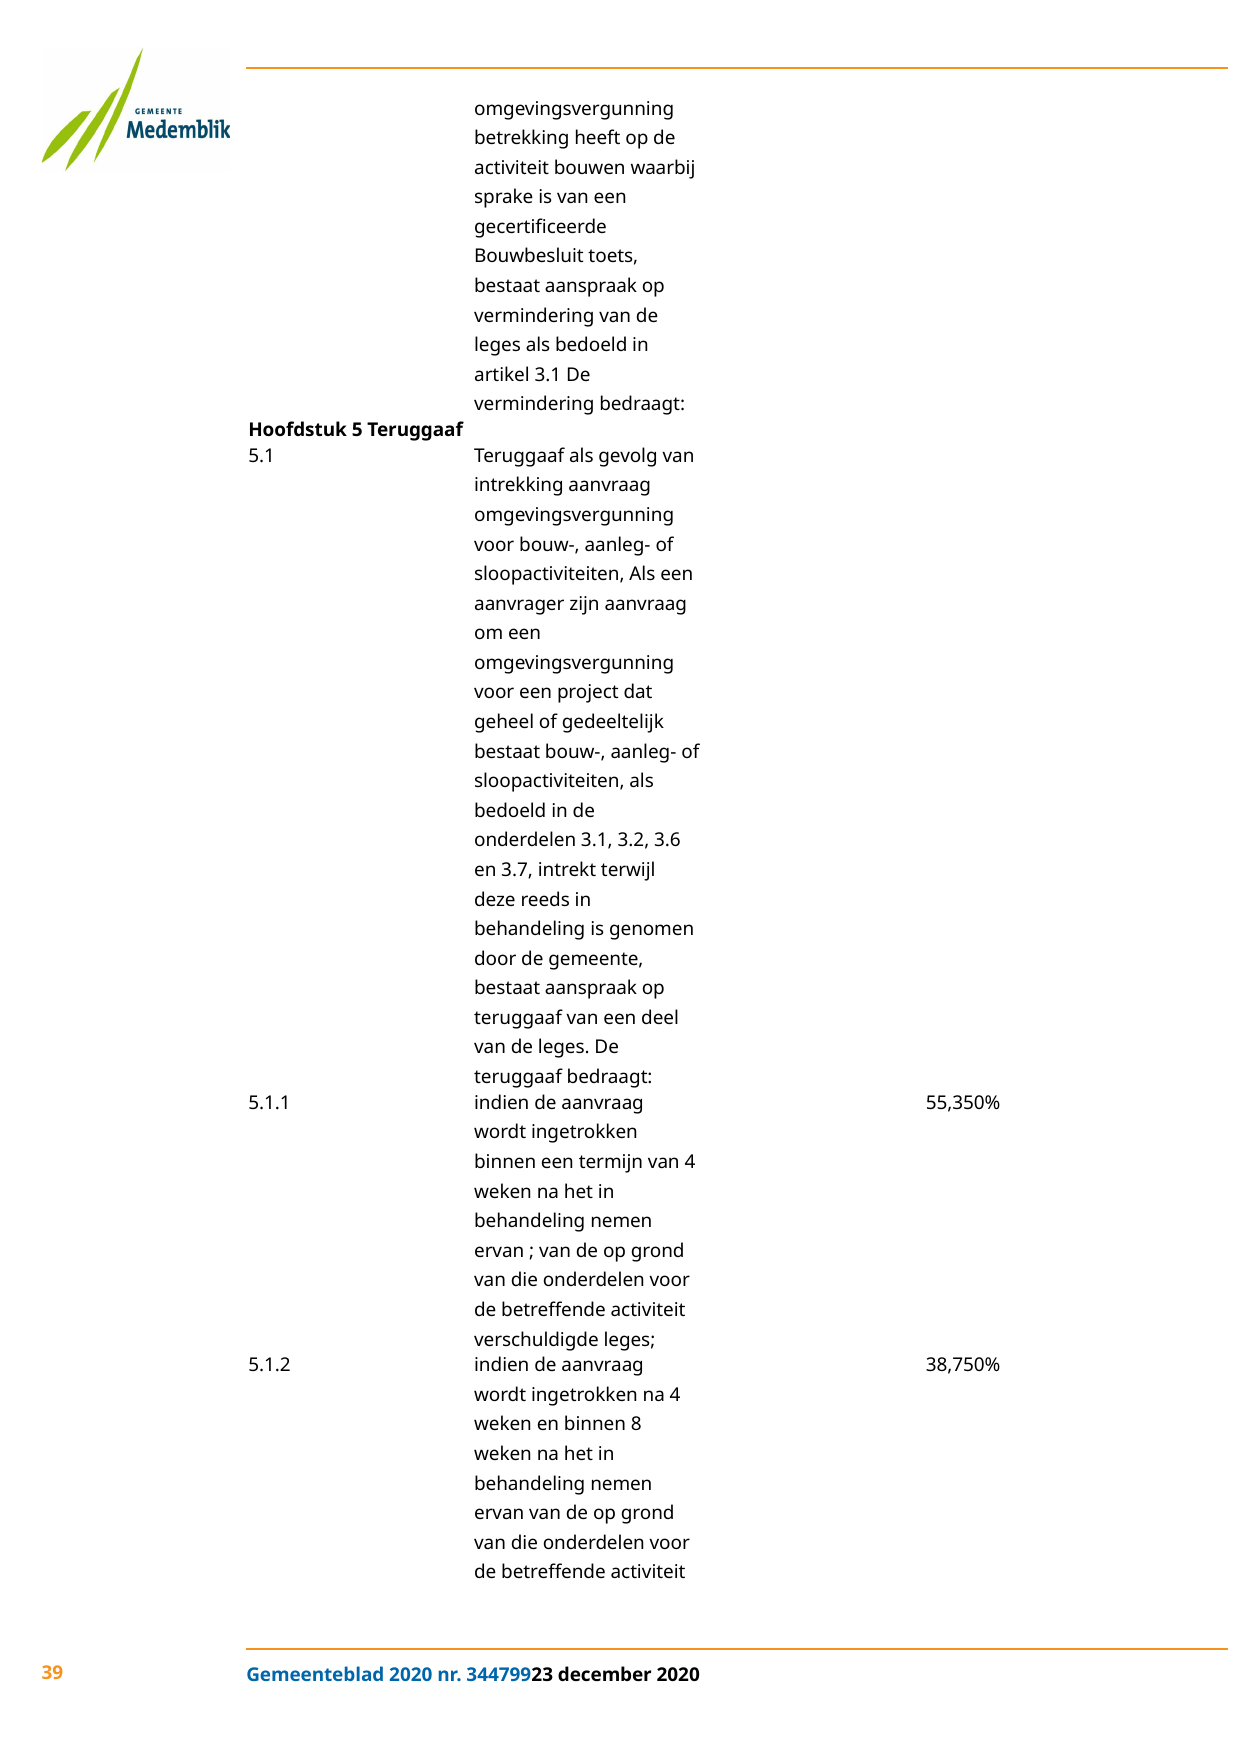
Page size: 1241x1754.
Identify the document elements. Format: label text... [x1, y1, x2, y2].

table_cell [700, 1351, 926, 1584]
table_cell [926, 95, 1152, 416]
table_cell [700, 1089, 926, 1351]
table_cell 5.1.1 [248, 1089, 474, 1351]
table_cell indien de aanvraag wordt ingetrokken na 4 weken en binnen 8 weken na het in behandeling nemen ervan van de op grond van die onderdelen voor de betreffende activiteit [474, 1351, 700, 1584]
table_cell Hoofdstuk 5 Teruggaaf [248, 416, 1152, 442]
picture [41, 47, 231, 172]
table_cell [700, 95, 926, 416]
table_cell 38,750% [926, 1351, 1152, 1584]
table_cell Teruggaaf als gevolg van intrekking aanvraag omgevingsvergunning voor bouw-, aanleg- of sloopactiviteiten, Als een aanvrager zijn aanvraag om een omgevingsvergunning voor een project dat geheel of gedeeltelijk bestaat bouw-, aanleg- of sloopactiviteiten, als bedoeld in de onderdelen 3.1, 3.2, 3.6 en 3.7, intrekt terwijl deze reeds in behandeling is genomen door de gemeente, bestaat aanspraak op teruggaaf van een deel van de leges. De teruggaaf bedraagt: [474, 442, 700, 1089]
table_cell 5.1 [248, 442, 474, 1089]
table_cell 5.1.2 [248, 1351, 474, 1584]
table_cell [926, 442, 1152, 1089]
table_cell indien de aanvraag wordt ingetrokken binnen een termijn van 4 weken na het in behandeling nemen ervan ; van de op grond van die onderdelen voor de betreffende activiteit verschuldigde leges; [474, 1089, 700, 1351]
table_cell 55,350% [926, 1089, 1152, 1351]
table_cell omgevingsvergunning betrekking heeft op de activiteit bouwen waarbij sprake is van een gecertificeerde Bouwbesluit toets, bestaat aanspraak op vermindering van de leges als bedoeld in artikel 3.1 De vermindering bedraagt: [474, 95, 700, 416]
table_cell [248, 95, 474, 416]
table_cell [700, 442, 926, 1089]
